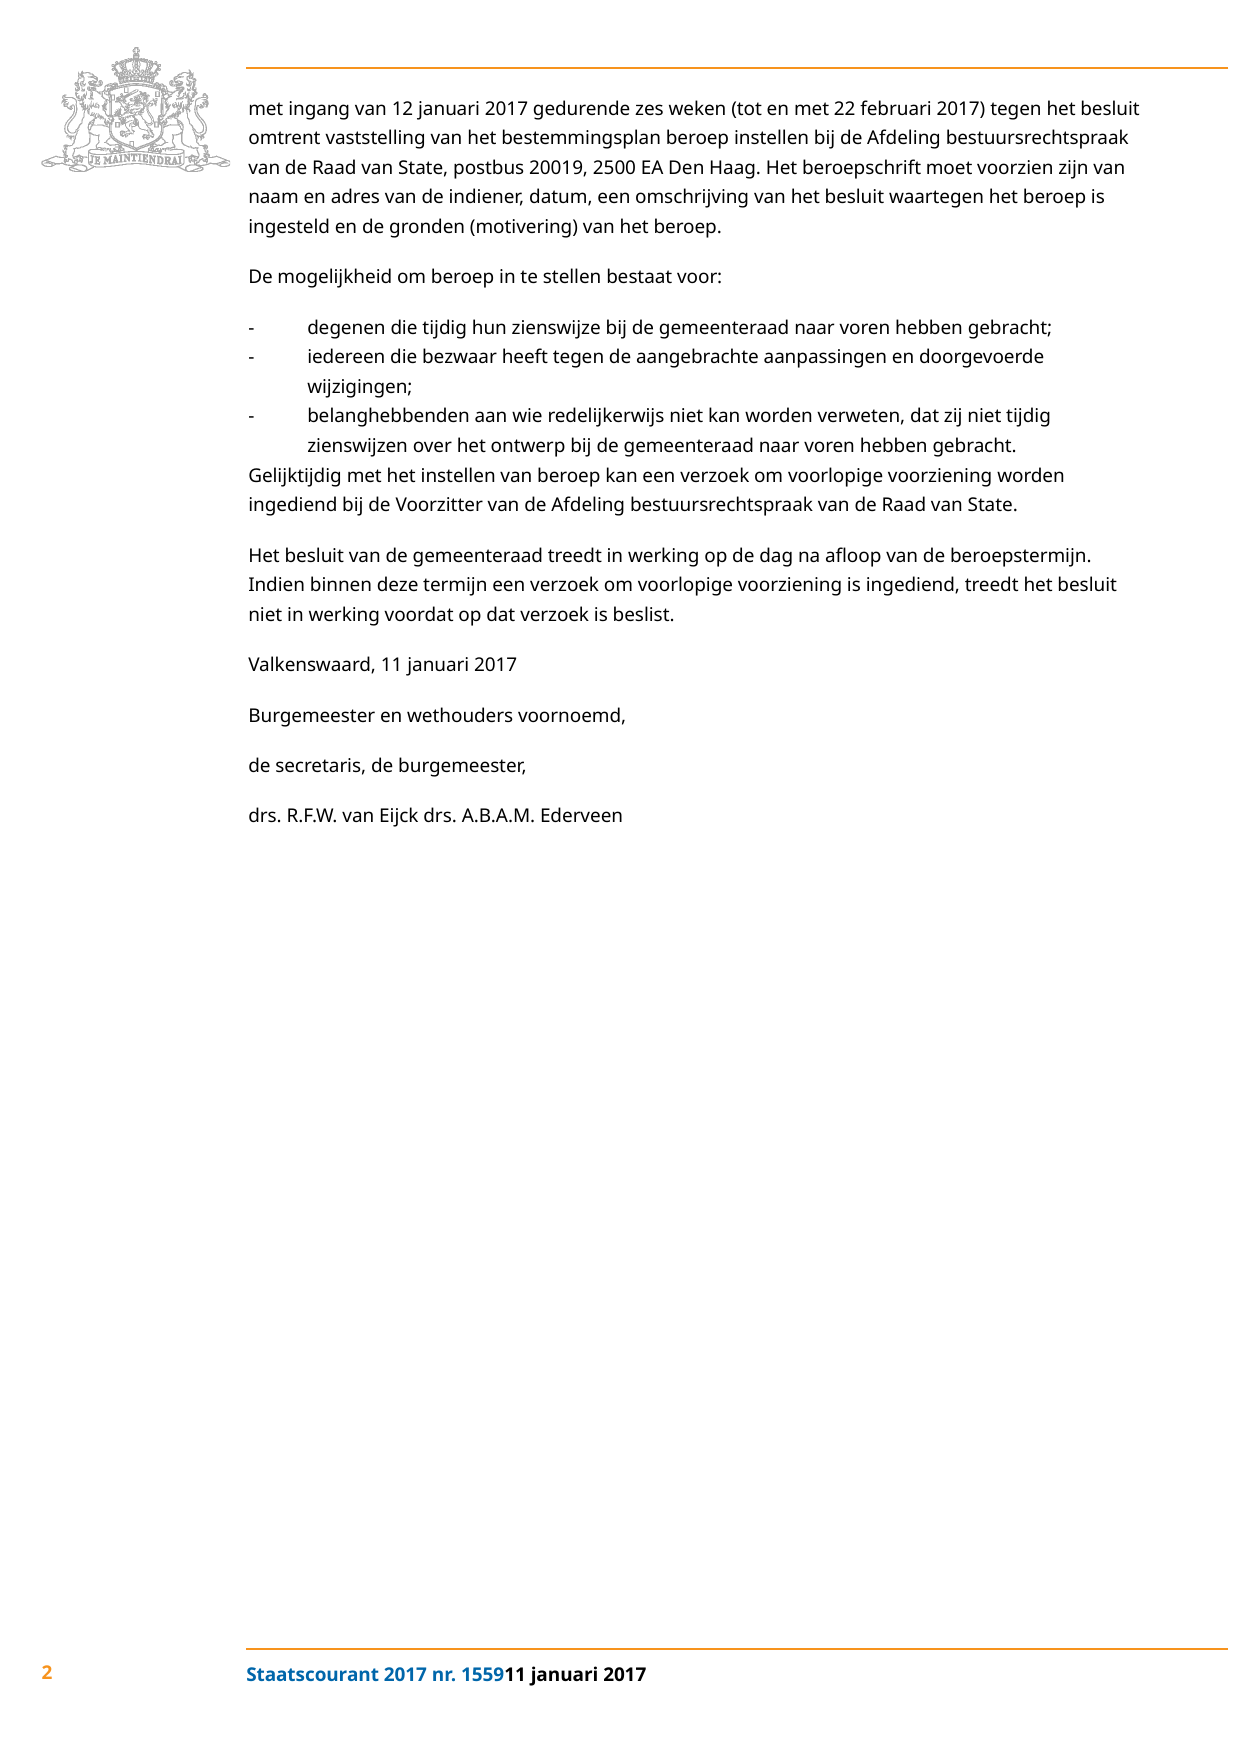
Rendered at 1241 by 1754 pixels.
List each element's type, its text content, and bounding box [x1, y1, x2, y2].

text de secretaris, de burgemeester, [248, 752, 1152, 778]
text Burgemeester en wethouders voornoemd, [248, 702, 1152, 728]
text De mogelijkheid om beroep in te stellen bestaat voor: [248, 263, 1152, 289]
text drs. R.F.W. van Eijck drs. A.B.A.M. Ederveen [248, 803, 1152, 828]
list iedereen die bezwaar heeft tegen de aangebrachte aanpassingen en doorgevoerde wijzigingen; [248, 343, 1152, 399]
text met ingang van 12 januari 2017 gedurende zes weken (tot en met 22 februari 2017) tegen het besluit omtrent vaststelling van het bestemmingsplan beroep instellen bij de Afdeling bestuursrechtspraak van de Raad van State, postbus 20019, 2500 EA Den Haag. Het beroepschrift moet voorzien zijn van naam en adres van de indiener, datum, een omschrijving van het besluit waartegen het beroep is ingesteld en de gronden (motivering) van het beroep. [248, 95, 1152, 239]
list degenen die tijdig hun zienswijze bij de gemeenteraad naar voren hebben gebracht; [248, 314, 1152, 340]
list belanghebbenden aan wie redelijkerwijs niet kan worden verweten, dat zij niet tijdig zienswijzen over het ontwerp bij de gemeenteraad naar voren hebben gebracht. [248, 403, 1152, 458]
picture [41, 47, 231, 172]
text Valkenswaard, 11 januari 2017 [248, 651, 1152, 677]
text Gelijktijdig met het instellen van beroep kan een verzoek om voorlopige voorziening worden ingediend bij de Voorzitter van de Afdeling bestuursrechtspraak van de Raad van State. [248, 462, 1152, 517]
text Het besluit van de gemeenteraad treedt in werking op de dag na afloop van de beroepstermijn. Indien binnen deze termijn een verzoek om voorlopige voorziening is ingediend, treedt het besluit niet in werking voordat op dat verzoek is beslist. [248, 542, 1152, 627]
